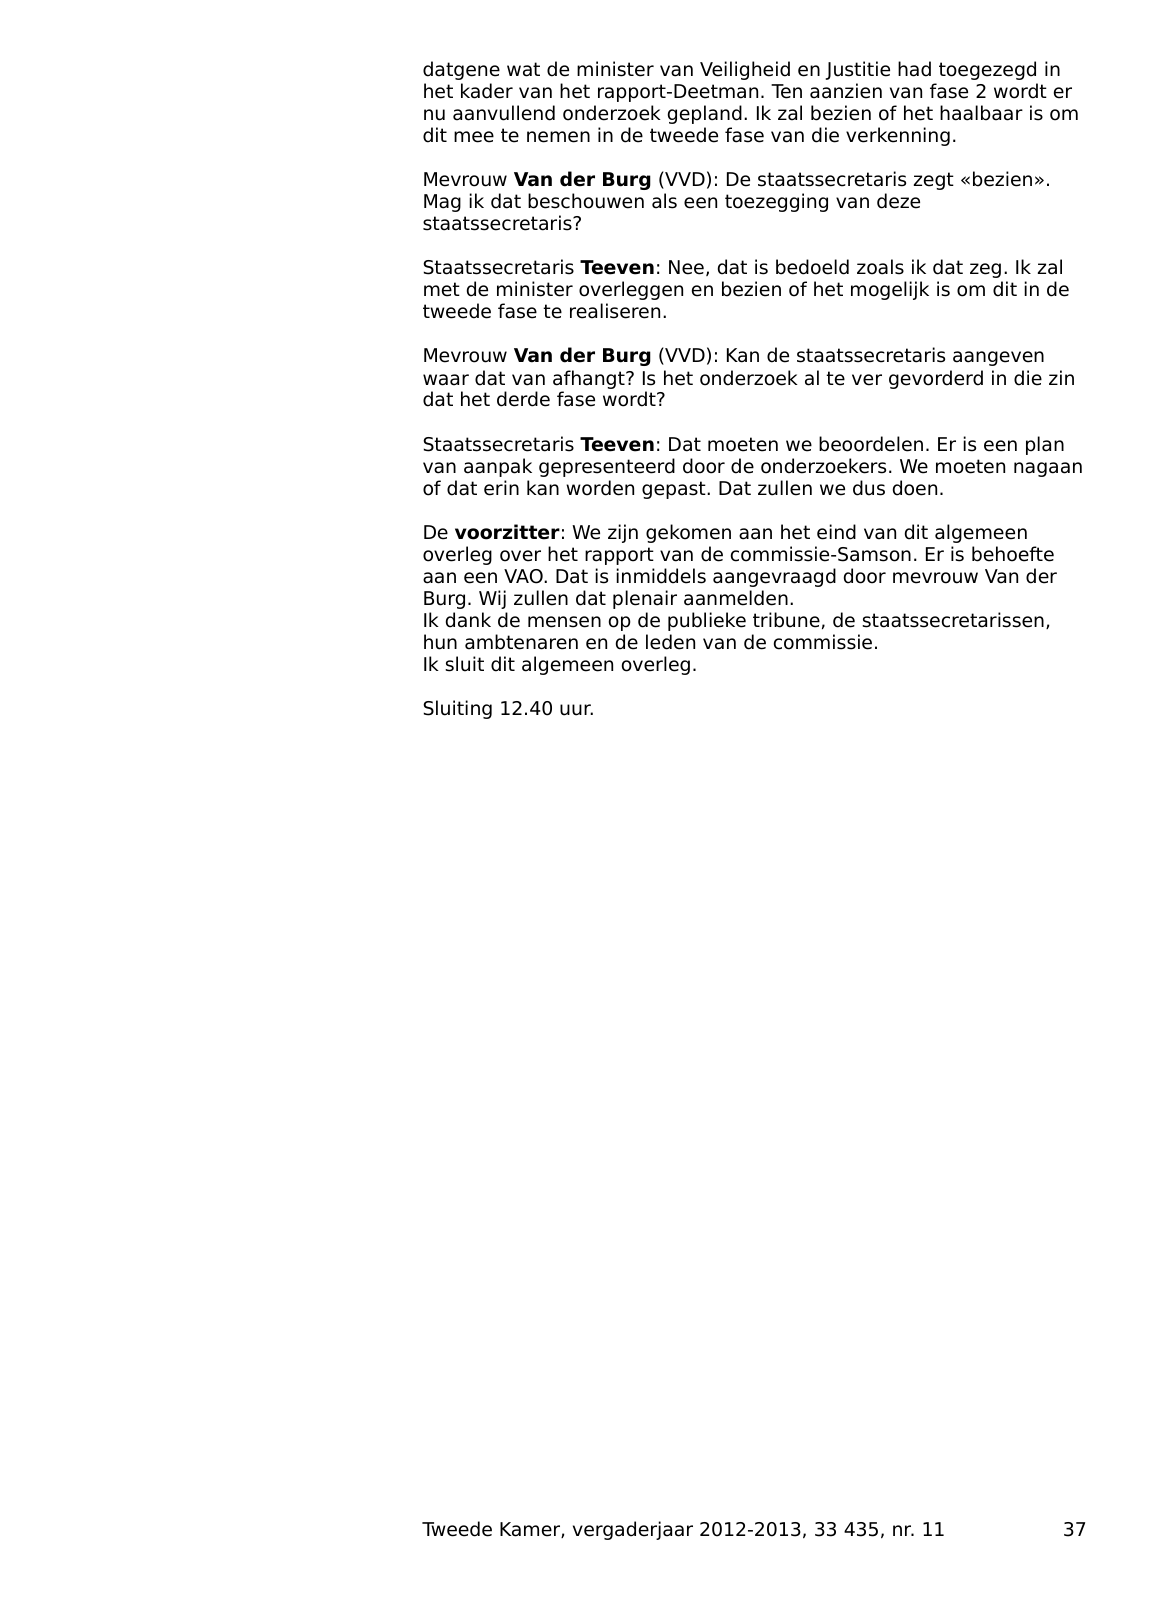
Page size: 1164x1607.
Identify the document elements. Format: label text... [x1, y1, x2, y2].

text Staatssecretaris Teeven: Dat moeten we beoordelen. Er is een plan van aanpak gepresenteerd door de onderzoekers. We moeten nagaan of dat erin kan worden gepast. Dat zullen we dus doen. [422, 433, 1087, 499]
text Staatssecretaris Teeven: Nee, dat is bedoeld zoals ik dat zeg. Ik zal met de minister overleggen en bezien of het mogelijk is om dit in de tweede fase te realiseren. [422, 257, 1087, 323]
text Ik sluit dit algemeen overleg. [422, 653, 1087, 676]
text Mevrouw Van der Burg (VVD): Kan de staatssecretaris aangeven waar dat van afhangt? Is het onderzoek al te ver gevorderd in die zin dat het derde fase wordt? [422, 345, 1087, 411]
text datgene wat de minister van Veiligheid en Justitie had toegezegd in het kader van het rapport-Deetman. Ten aanzien van fase 2 wordt er nu aanvullend onderzoek gepland. Ik zal bezien of het haalbaar is om dit mee te nemen in de tweede fase van die verkenning. [422, 59, 1087, 147]
text De voorzitter: We zijn gekomen aan het eind van dit algemeen overleg over het rapport van de commissie-Samson. Er is behoefte aan een VAO. Dat is inmiddels aangevraagd door mevrouw Van der Burg. Wij zullen dat plenair aanmelden. [422, 522, 1087, 609]
text Mevrouw Van der Burg (VVD): De staatssecretaris zegt «bezien». Mag ik dat beschouwen als een toezegging van deze staatssecretaris? [422, 169, 1087, 235]
text Sluiting 12.40 uur. [422, 698, 1087, 720]
text Ik dank de mensen op de publieke tribune, de staatssecretarissen, hun ambtenaren en de leden van de commissie. [422, 609, 1087, 653]
